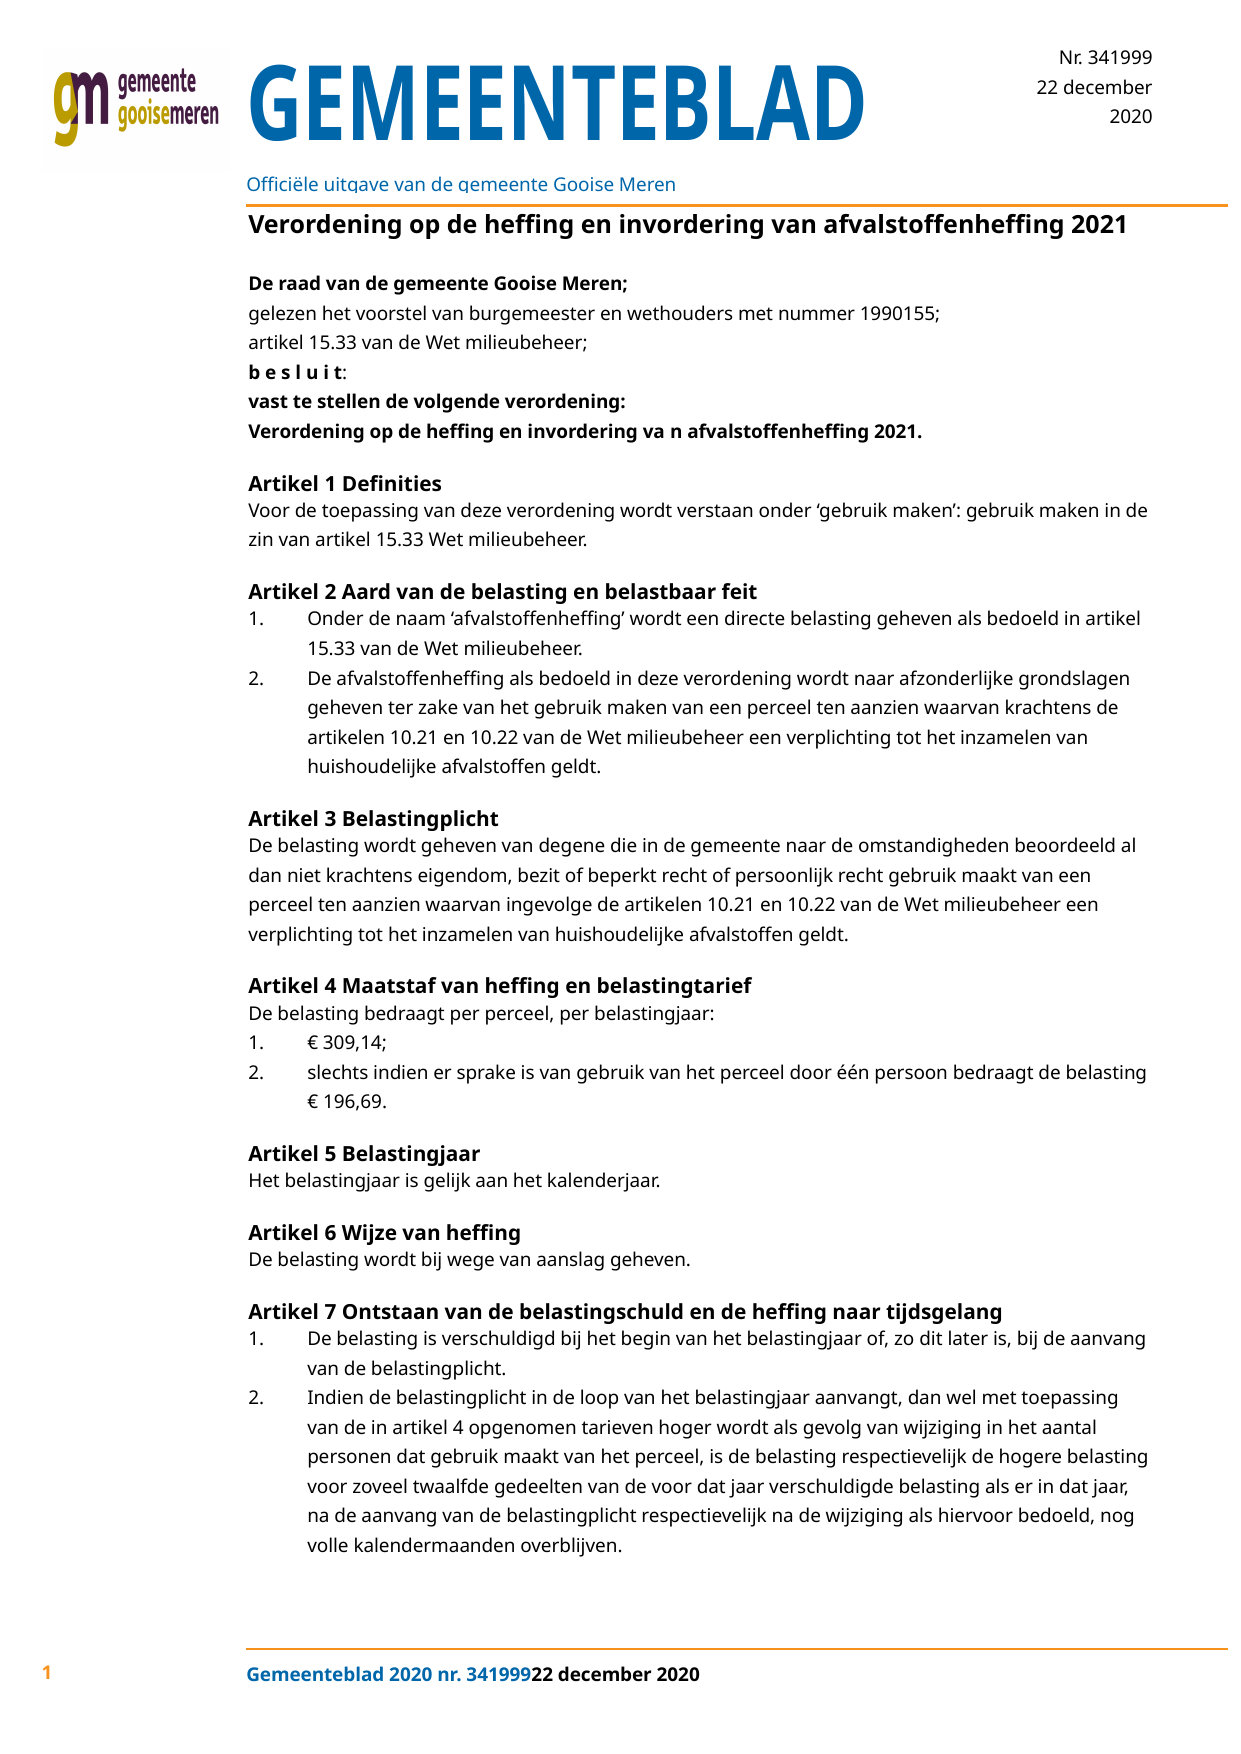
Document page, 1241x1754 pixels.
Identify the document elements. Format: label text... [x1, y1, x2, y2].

picture [41, 47, 231, 172]
list Onder de naam ‘afvalstoffenheffing’ wordt een directe belasting geheven als bedoeld in artikel 15.33 van de Wet milieubeheer. [248, 606, 1152, 661]
text Verordening op de heffing en invordering van afvalstoffenheffing 2021 [248, 207, 1152, 241]
text Artikel 7 Ontstaan van de belastingschuld en de heffing naar tijdsgelang [248, 1297, 1152, 1325]
text artikel 15.33 van de Wet milieubeheer; [248, 329, 1152, 355]
list € 309,14; [248, 1029, 1152, 1055]
text De belasting wordt geheven van degene die in de gemeente naar de omstandigheden beoordeeld al dan niet krachtens eigendom, bezit of beperkt recht of persoonlijk recht gebruik maakt van een perceel ten aanzien waarvan ingevolge de artikelen 10.21 en 10.22 van de Wet milieubeheer een verplichting tot het inzamelen van huishoudelijke afvalstoffen geldt. [248, 832, 1152, 947]
text Het belastingjaar is gelijk aan het kalenderjaar. [248, 1167, 1152, 1193]
text Artikel 4 Maatstaf van heffing en belastingtarief [248, 971, 1152, 1000]
text b e s l u i t: [248, 359, 1152, 385]
list De afvalstoffenheffing als bedoeld in deze verordening wordt naar afzonderlijke grondslagen geheven ter zake van het gebruik maken van een perceel ten aanzien waarvan krachtens de artikelen 10.21 en 10.22 van de Wet milieubeheer een verplichting tot het inzamelen van huishoudelijke afvalstoffen geldt. [248, 665, 1152, 779]
text Artikel 6 Wijze van heffing [248, 1218, 1152, 1246]
text De belasting bedraagt per perceel, per belastingjaar: [248, 1000, 1152, 1026]
text Artikel 2 Aard van de belasting en belastbaar feit [248, 577, 1152, 606]
text Artikel 3 Belastingplicht [248, 804, 1152, 832]
list slechts indien er sprake is van gebruik van het perceel door één persoon bedraagt de belasting € 196,69. [248, 1059, 1152, 1114]
text Voor de toepassing van deze verordening wordt verstaan onder ‘gebruik maken’: gebruik maken in de zin van artikel 15.33 Wet milieubeheer. [248, 497, 1152, 552]
list Indien de belastingplicht in de loop van het belastingjaar aanvangt, dan wel met toepassing van de in artikel 4 opgenomen tarieven hoger wordt als gevolg van wijziging in het aantal personen dat gebruik maakt van het perceel, is de belasting respectievelijk de hogere belasting voor zoveel twaalfde gedeelten van de voor dat jaar verschuldigde belasting als er in dat jaar, na de aanvang van de belastingplicht respectievelijk na de wijziging als hiervoor bedoeld, nog volle kalendermaanden overblijven. [248, 1384, 1152, 1558]
text Verordening op de heffing en invordering va n afvalstoffenheffing 2021. [248, 418, 1152, 444]
text Artikel 1 Definities [248, 469, 1152, 497]
text De raad van de gemeente Gooise Meren; [248, 270, 1152, 296]
text De belasting wordt bij wege van aanslag geheven. [248, 1246, 1152, 1272]
text gelezen het voorstel van burgemeester en wethouders met nummer 1990155; [248, 300, 1152, 326]
list De belasting is verschuldigd bij het begin van het belastingjaar of, zo dit later is, bij de aanvang van de belastingplicht. [248, 1325, 1152, 1381]
text vast te stellen de volgende verordening: [248, 389, 1152, 414]
text Artikel 5 Belastingjaar [248, 1139, 1152, 1167]
